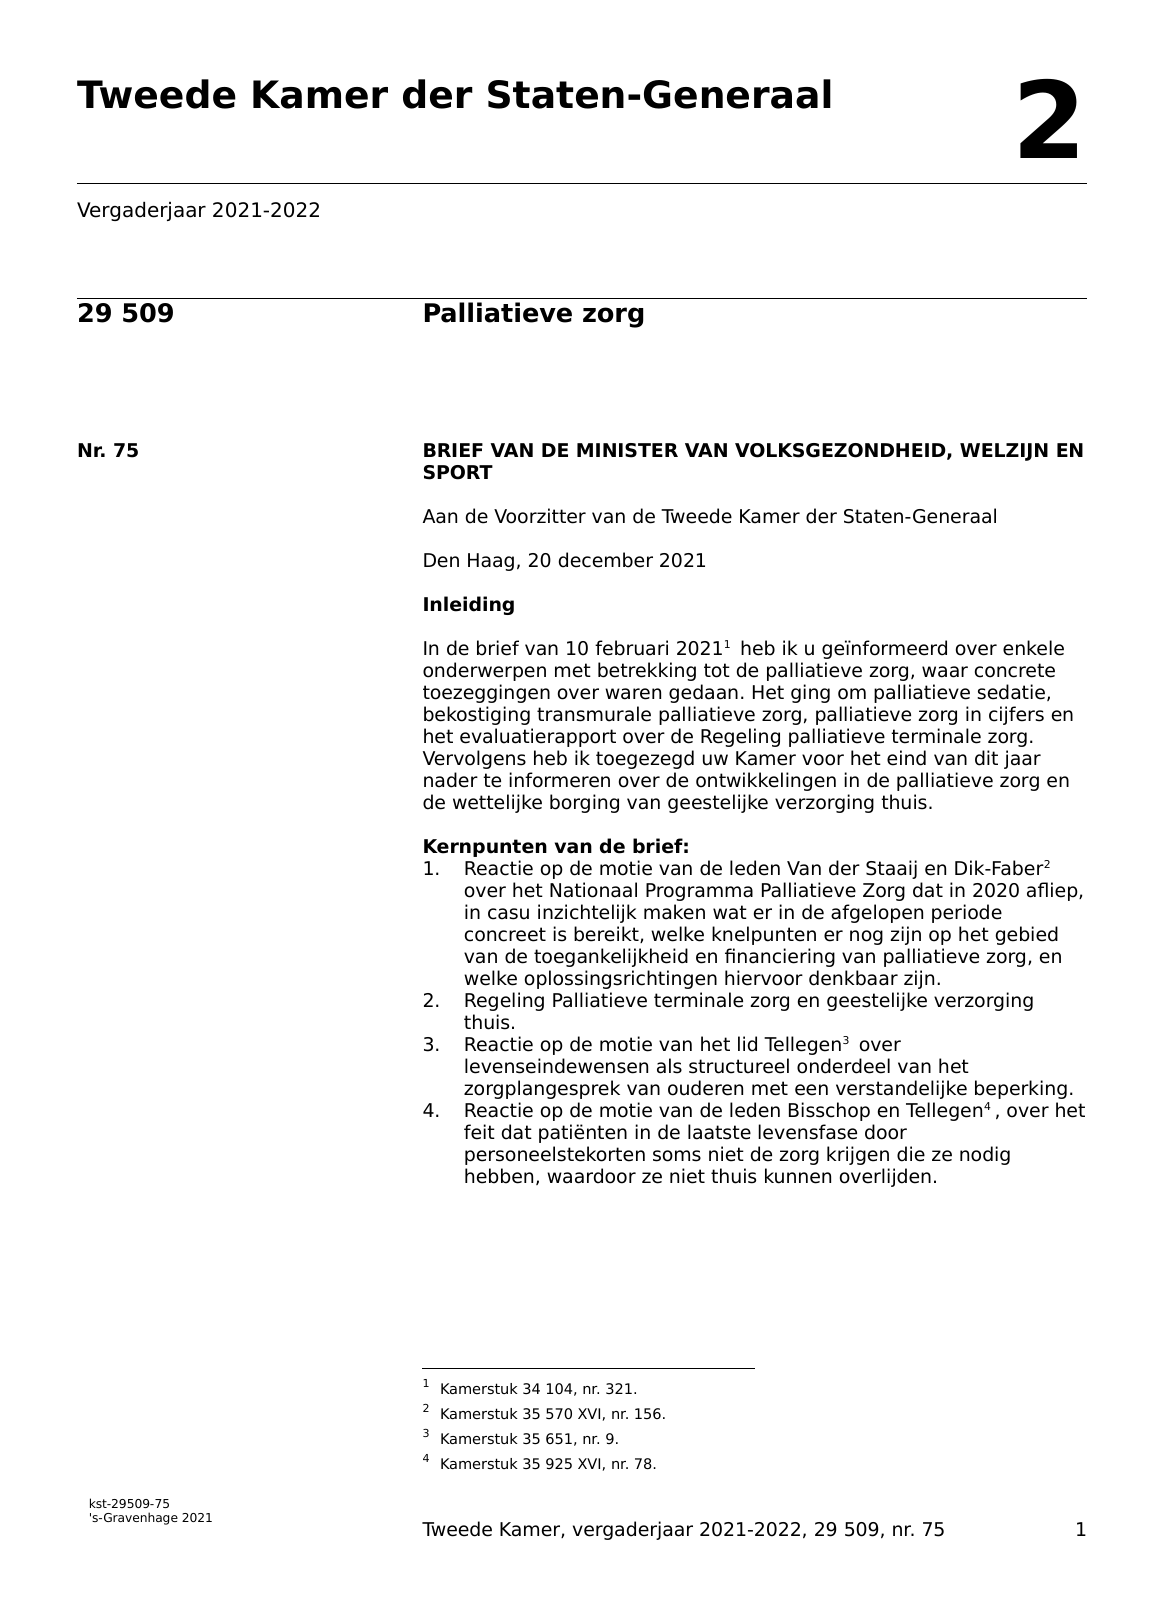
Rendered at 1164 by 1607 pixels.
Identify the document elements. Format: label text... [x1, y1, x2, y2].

table_cell Vergaderjaar 2021-2022 [77, 184, 1087, 298]
text 1. Reactie op de motie van de leden Van der Staaij en Dik-Faber over het Nationaal Programma Palliatieve Zorg dat in 2020 afliep, in casu inzichtelijk maken wat er in de afgelopen periode concreet is bereikt, welke knelpunten er nog zijn op het gebied van de toegankelijkheid en financiering van palliatieve zorg, en welke oplossingsrichtingen hiervoor denkbaar zijn. [422, 858, 1087, 990]
subtitle 29 509 Palliatieve zorg [77, 299, 1087, 329]
text In de brief van 10 februari 2021 heb ik u geïnformeerd over enkele onderwerpen met betrekking tot de palliatieve zorg, waar concrete toezeggingen over waren gedaan. Het ging om palliatieve sedatie, bekostiging transmurale palliatieve zorg, palliatieve zorg in cijfers en het evaluatierapport over de Regeling palliatieve terminale zorg. Vervolgens heb ik toegezegd uw Kamer voor het eind van dit jaar nader te informeren over de ontwikkelingen in de palliatieve zorg en de wettelijke borging van geestelijke verzorging thuis. [422, 638, 1087, 814]
text 3. Reactie op de motie van het lid Tellegen over levenseindewensen als structureel onderdeel van het zorgplangesprek van ouderen met een verstandelijke beperking. [422, 1034, 1087, 1100]
table_header Tweede Kamer der Staten-Generaal [77, 59, 886, 183]
text Den Haag, 20 december 2021 [422, 550, 1087, 572]
subtitle Inleiding [422, 594, 1087, 616]
text Aan de Voorzitter van de Tweede Kamer der Staten-Generaal [422, 506, 1087, 528]
subtitle Kernpunten van de brief: [422, 836, 1087, 858]
text Kamerstuk 35 570 XVI, nr. 156. [422, 1402, 1087, 1424]
text Kamerstuk 35 651, nr. 9. [422, 1427, 1087, 1449]
table_header 2 [886, 59, 1087, 183]
text Kamerstuk 34 104, nr. 321. [422, 1377, 1087, 1399]
text kst-29509-75 [88, 1497, 323, 1511]
text 's-Gravenhage 2021 [88, 1511, 323, 1525]
text 2. Regeling Palliatieve terminale zorg en geestelijke verzorging thuis. [422, 990, 1087, 1034]
subtitle Nr. 75 BRIEF VAN DE MINISTER VAN VOLKSGEZONDHEID, WELZIJN EN SPORT [77, 440, 1087, 484]
text Kamerstuk 35 925 XVI, nr. 78. [422, 1452, 1087, 1474]
text 4. Reactie op de motie van de leden Bisschop en Tellegen, over het feit dat patiënten in de laatste levensfase door personeelstekorten soms niet de zorg krijgen die ze nodig hebben, waardoor ze niet thuis kunnen overlijden. [422, 1100, 1087, 1188]
